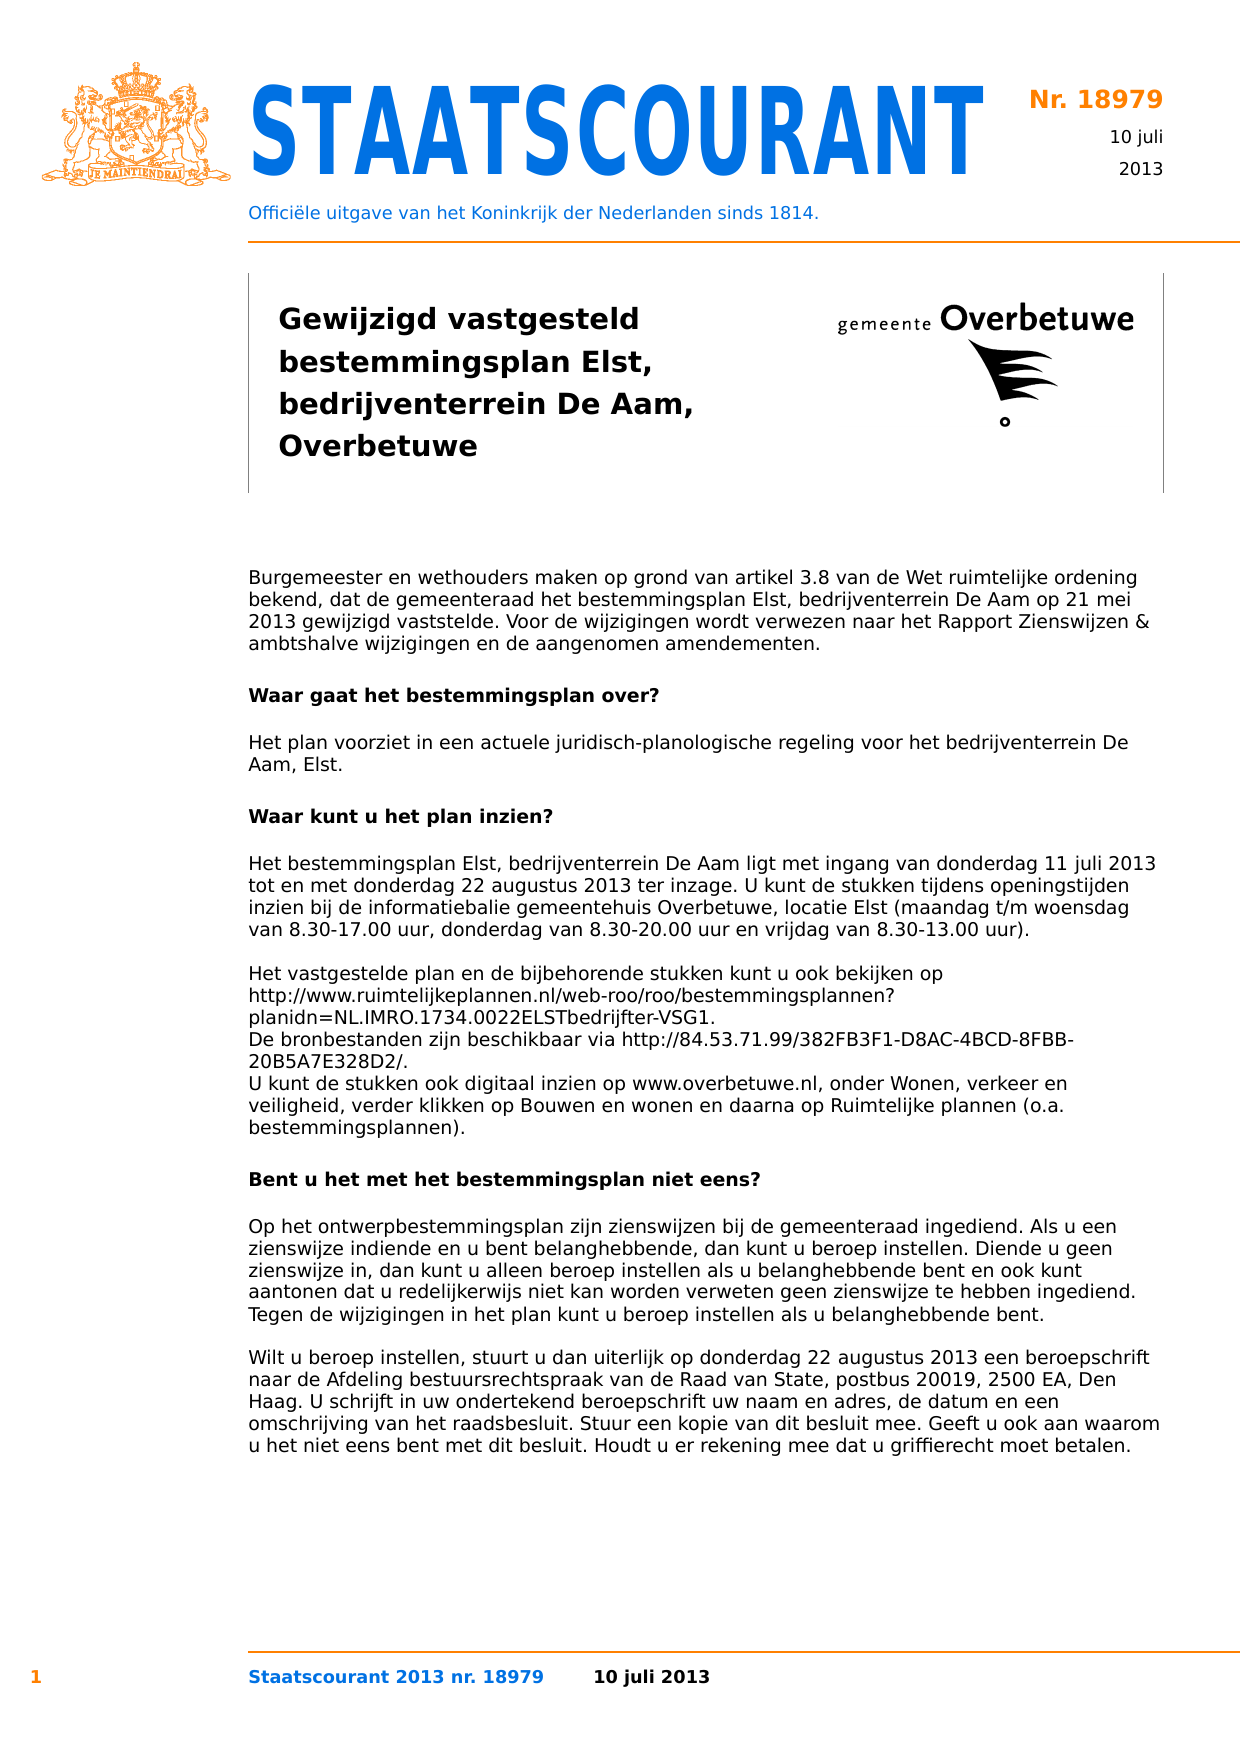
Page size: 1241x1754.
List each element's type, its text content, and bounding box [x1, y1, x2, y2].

text Op het ontwerpbestemmingsplan zijn zienswijzen bij de gemeenteraad ingediend. Als u een zienswijze indiende en u bent belanghebbende, dan kunt u beroep instellen. Diende u geen zienswijze in, dan kunt u alleen beroep instellen als u belanghebbende bent en ook kunt aantonen dat u redelijkerwijs niet kan worden verweten geen zienswijze te hebben ingediend. Tegen de wijzigingen in het plan kunt u beroep instellen als u belanghebbende bent. [248, 1216, 1163, 1325]
text Burgemeester en wethouders maken op grond van artikel 3.8 van de Wet ruimtelijke ordening bekend, dat de gemeenteraad het bestemmingsplan Elst, bedrijventerrein De Aam op 21 mei 2013 gewijzigd vaststelde. Voor de wijzigingen wordt verwezen naar het Rapport Zienswijzen & ambtshalve wijzigingen en de aangenomen amendementen. [248, 567, 1163, 655]
text De bronbestanden zijn beschikbaar via http://84.53.71.99/382FB3F1-D8AC-4BCD-8FBB-20B5A7E328D2/. [248, 1029, 1163, 1073]
table_cell 10 juli [998, 121, 1240, 153]
subtitle Gewijzigd vastgesteld bestemmingsplan Elst, bedrijventerrein De Aam, Overbetuwe [249, 273, 1163, 493]
text Het bestemmingsplan Elst, bedrijventerrein De Aam ligt met ingang van donderdag 11 juli 2013 tot en met donderdag 22 augustus 2013 ter inzage. U kunt de stukken tijdens openingstijden inzien bij de informatiebalie gemeentehuis Overbetuwe, locatie Elst (maandag t/m woensdag van 8.30-17.00 uur, donderdag van 8.30-20.00 uur en vrijdag van 8.30-13.00 uur). [248, 853, 1163, 941]
text Het vastgestelde plan en de bijbehorende stukken kunt u ook bekijken op http://www.ruimtelijkeplannen.nl/web-roo/roo/bestemmingsplannen?planidn=NL.IMRO.1734.0022ELSTbedrijfter-VSG1. [248, 963, 1163, 1029]
text U kunt de stukken ook digitaal inzien op www.overbetuwe.nl, onder Wonen, verkeer en veiligheid, verder klikken op Bouwen en wonen en daarna op Ruimtelijke plannen (o.a. bestemmingsplannen). [248, 1073, 1163, 1138]
table_header STAATSCOURANT [248, 62, 998, 203]
picture [41, 62, 231, 186]
table_cell Officiële uitgave van het Koninkrijk der Nederlanden sinds 1814. [248, 203, 1240, 241]
table_cell 2013 [998, 153, 1240, 203]
table_header [25, 62, 248, 241]
table_header Nr. 18979 [998, 62, 1240, 121]
subtitle Waar gaat het bestemmingsplan over? [248, 685, 1163, 707]
subtitle Bent u het met het bestemmingsplan niet eens? [248, 1168, 1163, 1191]
subtitle Waar kunt u het plan inzien? [248, 806, 1163, 828]
text Wilt u beroep instellen, stuurt u dan uiterlijk op donderdag 22 augustus 2013 een beroepschrift naar de Afdeling bestuursrechtspraak van de Raad van State, postbus 20019, 2500 EA, Den Haag. U schrijft in uw ondertekend beroepschrift uw naam en adres, de datum en een omschrijving van het raadsbesluit. Stuur een kopie van dit besluit mee. Geeft u ook aan waarom u het niet eens bent met dit besluit. Houdt u er rekening mee dat u griffierecht moet betalen. [248, 1347, 1163, 1457]
picture [838, 302, 1134, 427]
text Het plan voorziet in een actuele juridisch-planologische regeling voor het bedrijventerrein De Aam, Elst. [248, 732, 1163, 776]
